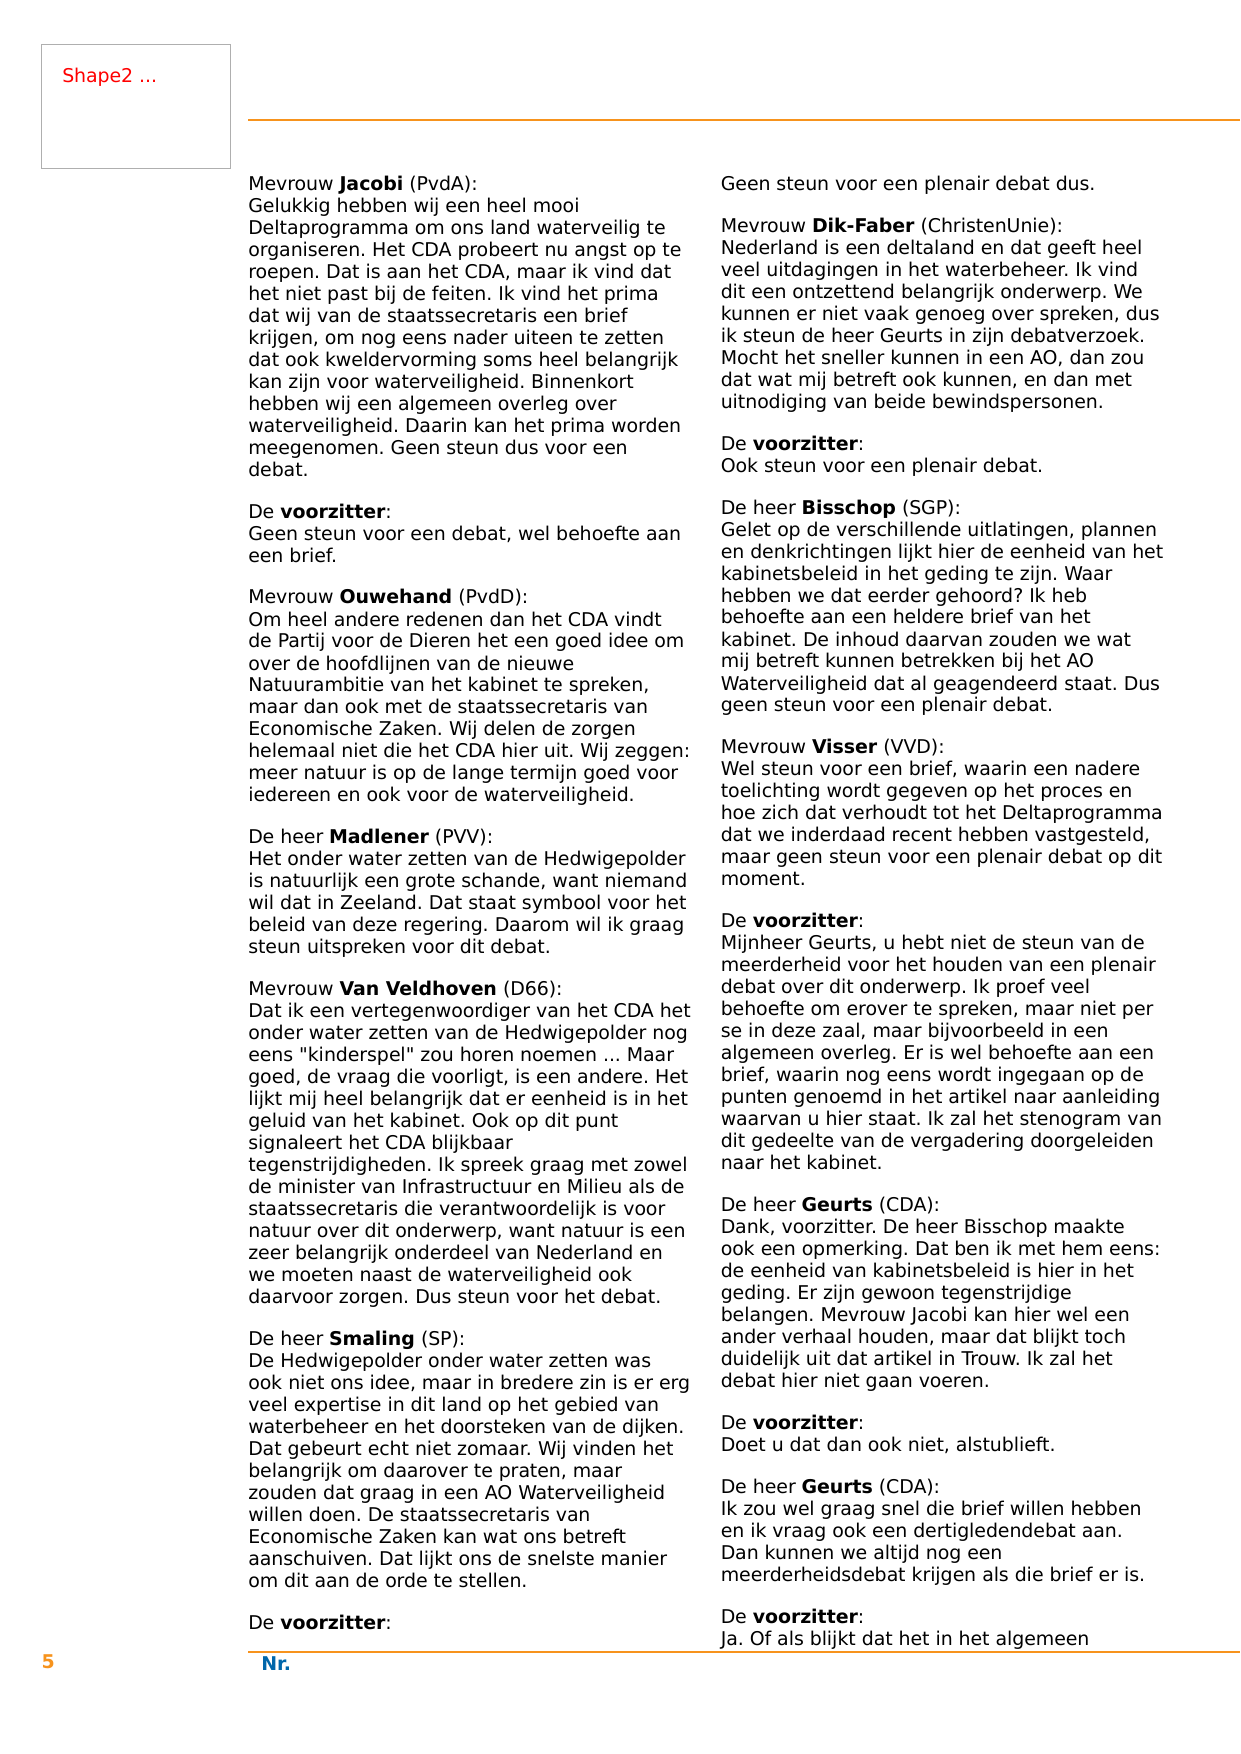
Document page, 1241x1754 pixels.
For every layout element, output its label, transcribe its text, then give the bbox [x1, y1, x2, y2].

text De heer Smaling (SP): [248, 1328, 691, 1350]
text Mevrouw Ouwehand (PvdD): [248, 586, 691, 608]
text Nederland is een deltaland en dat geeft heel veel uitdagingen in het waterbeheer. Ik vind dit een ontzettend belangrijk onderwerp. We kunnen er niet vaak genoeg over spreken, dus ik steun de heer Geurts in zijn debatverzoek. Mocht het sneller kunnen in een AO, dan zou dat wat mij betreft ook kunnen, en dan met uitnodiging van beide bewindspersonen. [721, 237, 1163, 413]
text De voorzitter: [721, 910, 1163, 932]
text Doet u dat dan ook niet, alstublieft. [721, 1434, 1163, 1456]
text De voorzitter: [248, 501, 691, 522]
text Het onder water zetten van de Hedwigepolder is natuurlijk een grote schande, want niemand wil dat in Zeeland. Dat staat symbool voor het beleid van deze regering. Daarom wil ik graag steun uitspreken voor dit debat. [248, 848, 691, 958]
text De voorzitter: [721, 1606, 1163, 1628]
text Gelet op de verschillende uitlatingen, plannen en denkrichtingen lijkt hier de eenheid van het kabinetsbeleid in het geding te zijn. Waar hebben we dat eerder gehoord? Ik heb behoefte aan een heldere brief van het kabinet. De inhoud daarvan zouden we wat mij betreft kunnen betrekken bij het AO Waterveiligheid dat al geagendeerd staat. Dus geen steun voor een plenair debat. [721, 518, 1163, 716]
text Om heel andere redenen dan het CDA vindt de Partij voor de Dieren het een goed idee om over de hoofdlijnen van de nieuwe Natuurambitie van het kabinet te spreken, maar dan ook met de staatssecretaris van Economische Zaken. Wij delen de zorgen helemaal niet die het CDA hier uit. Wij zeggen: meer natuur is op de lange termijn goed voor iedereen en ook voor de waterveiligheid. [248, 608, 691, 806]
text De voorzitter: [248, 1612, 691, 1633]
text Dat ik een vertegenwoordiger van het CDA het onder water zetten van de Hedwigepolder nog eens "kinderspel" zou horen noemen ... Maar goed, de vraag die voorligt, is een andere. Het lijkt mij heel belangrijk dat er eenheid is in het geluid van het kabinet. Ook op dit punt signaleert het CDA blijkbaar tegenstrijdigheden. Ik spreek graag met zowel de minister van Infrastructuur en Milieu als de staatssecretaris die verantwoordelijk is voor natuur over dit onderwerp, want natuur is een zeer belangrijk onderdeel van Nederland en we moeten naast de waterveiligheid ook daarvoor zorgen. Dus steun voor het debat. [248, 1000, 691, 1308]
text De voorzitter: [721, 1412, 1163, 1434]
text Mevrouw Dik-Faber (ChristenUnie): [721, 215, 1163, 237]
text Mevrouw Van Veldhoven (D66): [248, 978, 691, 1000]
text De Hedwigepolder onder water zetten was ook niet ons idee, maar in bredere zin is er erg veel expertise in dit land op het gebied van waterbeheer en het doorsteken van de dijken. Dat gebeurt echt niet zomaar. Wij vinden het belangrijk om daarover te praten, maar zouden dat graag in een AO Waterveiligheid willen doen. De staatssecretaris van Economische Zaken kan wat ons betreft aanschuiven. Dat lijkt ons de snelste manier om dit aan de orde te stellen. [248, 1350, 691, 1592]
text De voorzitter: [721, 433, 1163, 454]
text De heer Bisschop (SGP): [721, 497, 1163, 518]
text Gelukkig hebben wij een heel mooi Deltaprogramma om ons land waterveilig te organiseren. Het CDA probeert nu angst op te roepen. Dat is aan het CDA, maar ik vind dat het niet past bij de feiten. Ik vind het prima dat wij van de staatssecretaris een brief krijgen, om nog eens nader uiteen te zetten dat ook kweldervorming soms heel belangrijk kan zijn voor waterveiligheid. Binnenkort hebben wij een algemeen overleg over waterveiligheid. Daarin kan het prima worden meegenomen. Geen steun dus voor een debat. [248, 195, 691, 481]
text Ja. Of als blijkt dat het in het algemeen [721, 1628, 1163, 1649]
text Mevrouw Visser (VVD): [721, 736, 1163, 758]
text Ook steun voor een plenair debat. [721, 454, 1163, 477]
text Mijnheer Geurts, u hebt niet de steun van de meerderheid voor het houden van een plenair debat over dit onderwerp. Ik proef veel behoefte om erover te spreken, maar niet per se in deze zaal, maar bijvoorbeeld in een algemeen overleg. Er is wel behoefte aan een brief, waarin nog eens wordt ingegaan op de punten genoemd in het artikel naar aanleiding waarvan u hier staat. Ik zal het stenogram van dit gedeelte van de vergadering doorgeleiden naar het kabinet. [721, 932, 1163, 1174]
text De heer Geurts (CDA): [721, 1194, 1163, 1216]
text Geen steun voor een plenair debat dus. [721, 173, 1163, 195]
text Geen steun voor een debat, wel behoefte aan een brief. [248, 522, 691, 566]
text Ik zou wel graag snel die brief willen hebben en ik vraag ook een dertigledendebat aan. Dan kunnen we altijd nog een meerderheidsdebat krijgen als die brief er is. [721, 1498, 1163, 1586]
text De heer Madlener (PVV): [248, 826, 691, 848]
text Mevrouw Jacobi (PvdA): [248, 173, 691, 195]
text Dank, voorzitter. De heer Bisschop maakte ook een opmerking. Dat ben ik met hem eens: de eenheid van kabinetsbeleid is hier in het geding. Er zijn gewoon tegenstrijdige belangen. Mevrouw Jacobi kan hier wel een ander verhaal houden, maar dat blijkt toch duidelijk uit dat artikel in Trouw. Ik zal het debat hier niet gaan voeren. [721, 1216, 1163, 1392]
text De heer Geurts (CDA): [721, 1476, 1163, 1498]
text Wel steun voor een brief, waarin een nadere toelichting wordt gegeven op het proces en hoe zich dat verhoudt tot het Deltaprogramma dat we inderdaad recent hebben vastgesteld, maar geen steun voor een plenair debat op dit moment. [721, 758, 1163, 890]
